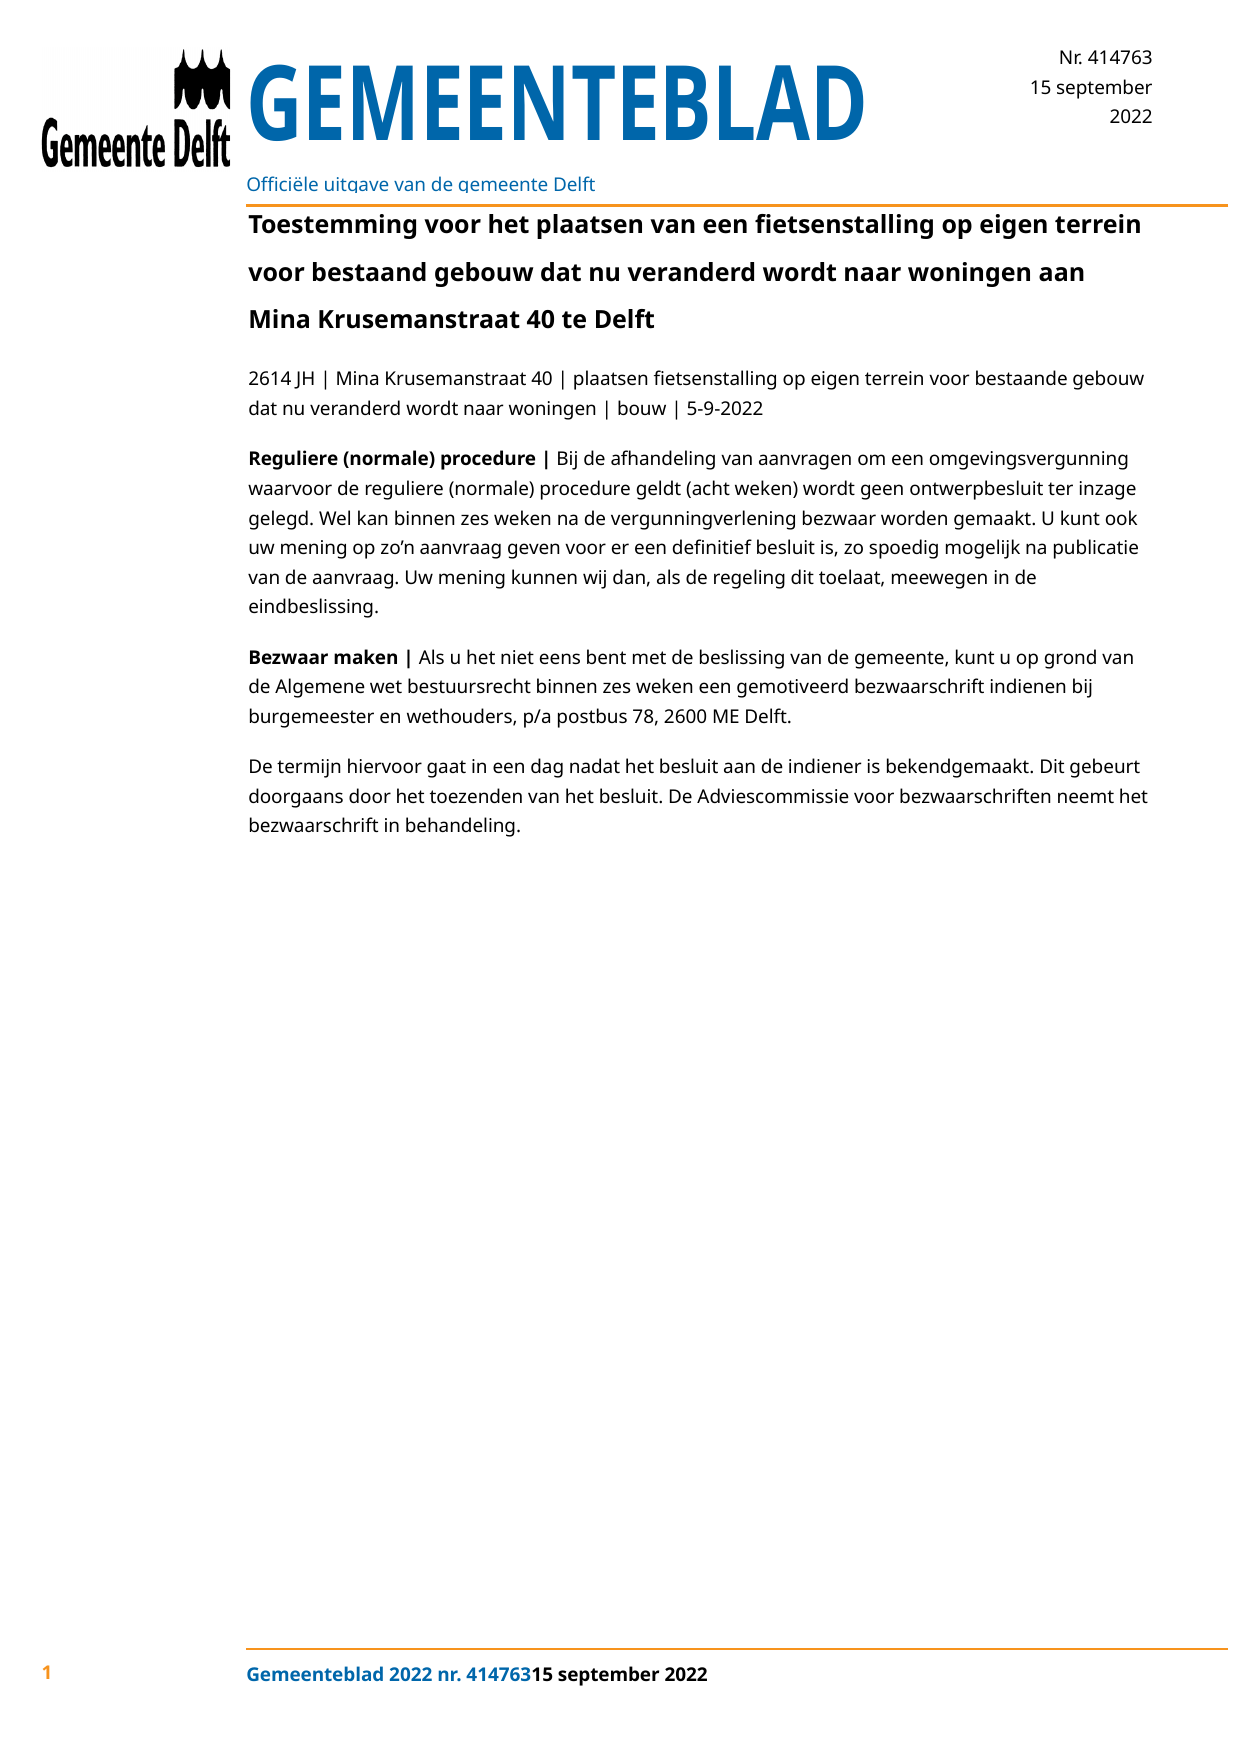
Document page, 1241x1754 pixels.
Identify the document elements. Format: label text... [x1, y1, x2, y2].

text Bezwaar maken | Als u het niet eens bent met de beslissing van de gemeente, kunt u op grond van de Algemene wet bestuursrecht binnen zes weken een gemotiveerd bezwaarschrift indienen bij burgemeester en wethouders, p/a postbus 78, 2600 ME Delft. [248, 644, 1152, 729]
text 2614 JH | Mina Krusemanstraat 40 | plaatsen fietsenstalling op eigen terrein voor bestaande gebouw dat nu veranderd wordt naar woningen | bouw | 5-9-2022 [248, 366, 1152, 421]
text Reguliere (normale) procedure | Bij de afhandeling van aanvragen om een omgevingsvergunning waarvoor de reguliere (normale) procedure geldt (acht weken) wordt geen ontwerpbesluit ter inzage gelegd. Wel kan binnen zes weken na de vergunningverlening bezwaar worden gemaakt. U kunt ook uw mening op zo’n aanvraag geven voor er een definitief besluit is, zo spoedig mogelijk na publicatie van de aanvraag. Uw mening kunnen wij dan, als de regeling dit toelaat, meewegen in de eindbeslissing. [248, 446, 1152, 619]
text Toestemming voor het plaatsen van een fietsenstalling op eigen terrein voor bestaand gebouw dat nu veranderd wordt naar woningen aan Mina Krusemanstraat 40 te Delft [248, 207, 1152, 336]
text De termijn hiervoor gaat in een dag nadat het besluit aan de indiener is bekendgemaakt. Dit gebeurt doorgaans door het toezenden van het besluit. De Adviescommissie voor bezwaarschriften neemt het bezwaarschrift in behandeling. [248, 753, 1152, 838]
picture [41, 47, 231, 172]
